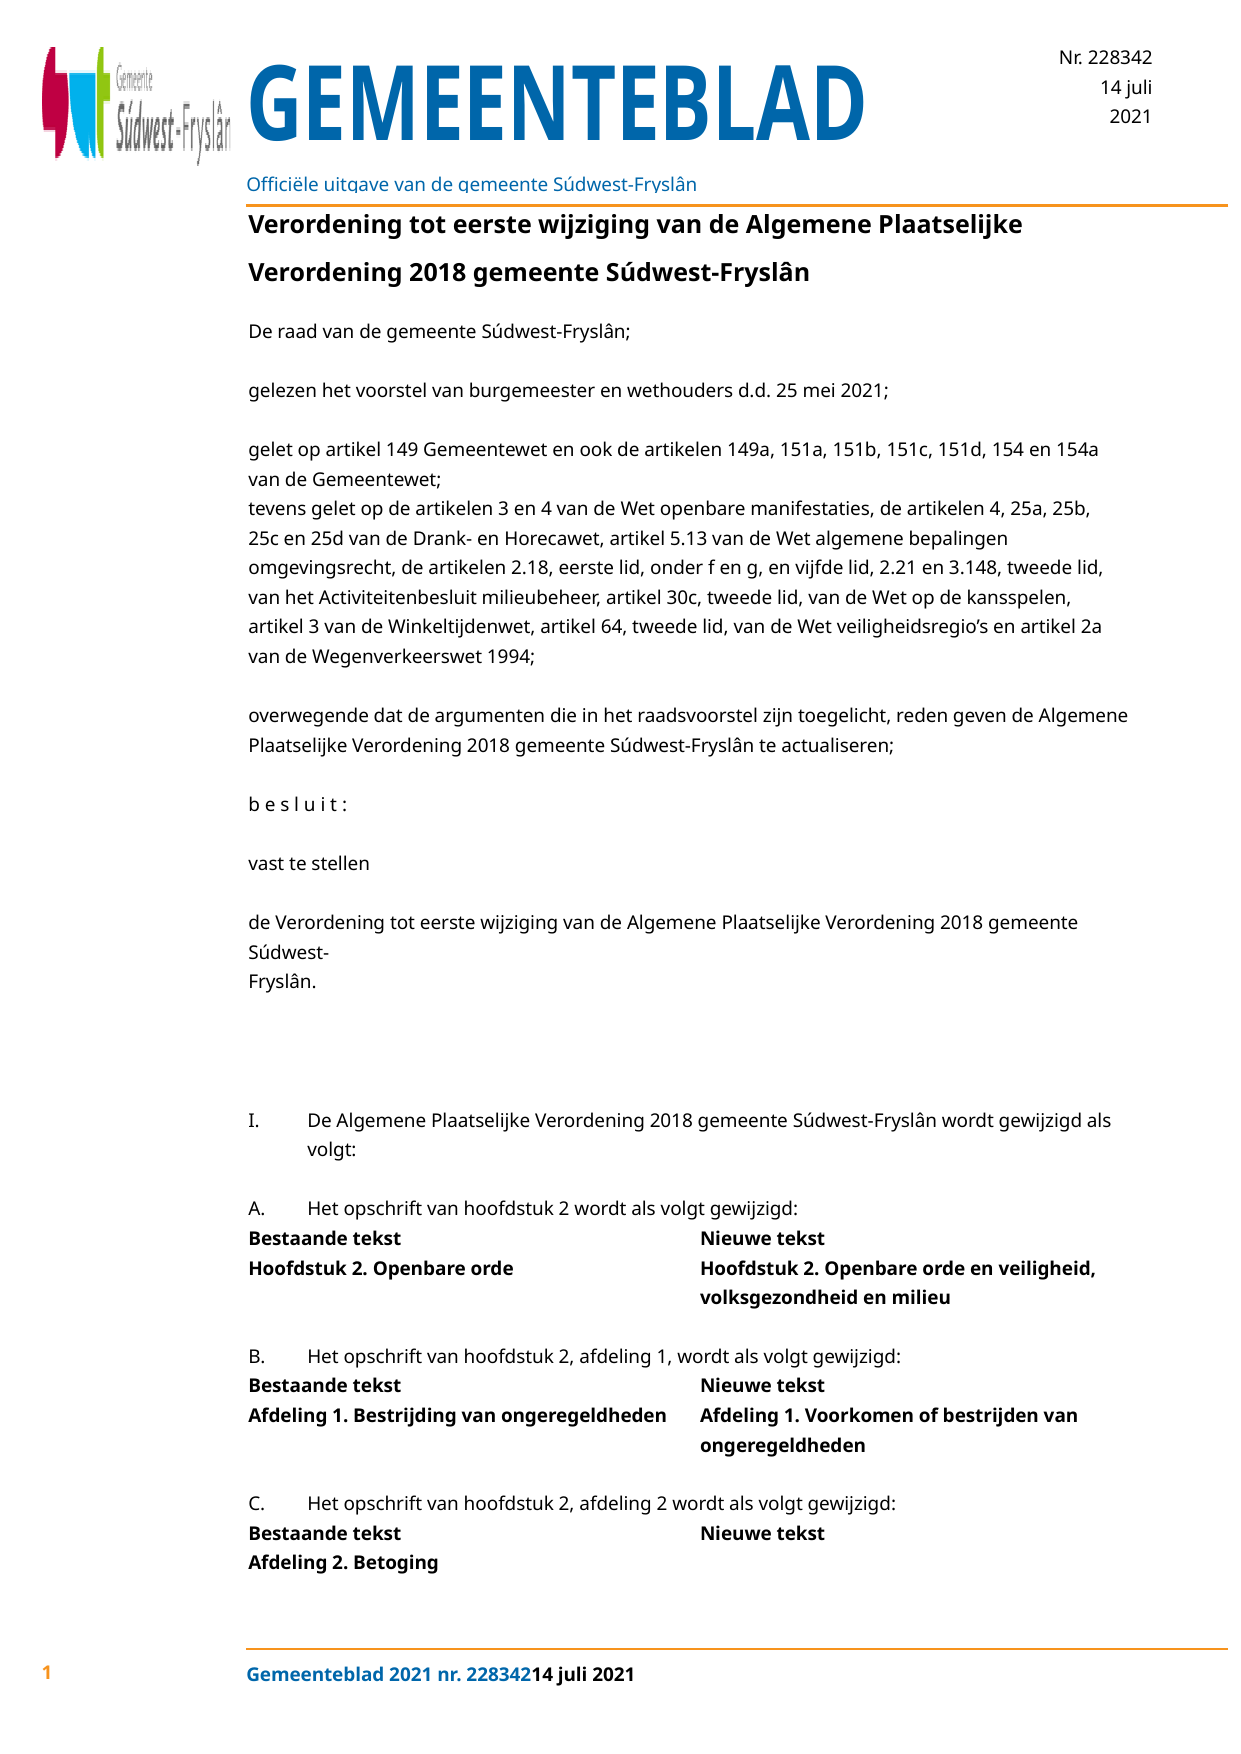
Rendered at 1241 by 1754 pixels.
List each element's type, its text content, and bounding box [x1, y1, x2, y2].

text De raad van de gemeente Súdwest-Fryslân; [248, 318, 1152, 344]
table_header Bestaande tekst Hoofdstuk 2. Openbare orde [248, 1225, 700, 1310]
text de Verordening tot eerste wijziging van de Algemene Plaatselijke Verordening 2018 gemeente Súdwest- [248, 909, 1152, 965]
text Verordening tot eerste wijziging van de Algemene Plaatselijke Verordening 2018 gemeente Súdwest-Fryslân [248, 207, 1152, 288]
text vast te stellen [248, 850, 1152, 876]
text omgevingsrecht, de artikelen 2.18, eerste lid, onder f en g, en vijfde lid, 2.21 en 3.148, tweede lid, [248, 554, 1152, 580]
list Het opschrift van hoofdstuk 2 wordt als volgt gewijzigd: [248, 1196, 1152, 1221]
table_header Bestaande tekst Afdeling 1. Bestrijding van ongeregeldheden [248, 1373, 700, 1457]
text van de Wegenverkeerswet 1994; [248, 643, 1152, 669]
text b e s l u i t : [248, 791, 1152, 817]
text van de Gemeentewet; [248, 466, 1152, 492]
table_header Nieuwe tekst Hoofdstuk 2. Openbare orde en veiligheid, volksgezondheid en milieu [700, 1225, 1152, 1310]
list Het opschrift van hoofdstuk 2, afdeling 1, wordt als volgt gewijzigd: [248, 1343, 1152, 1369]
text overwegende dat de argumenten die in het raadsvoorstel zijn toegelicht, reden geven de Algemene [248, 702, 1152, 728]
text Fryslân. [248, 969, 1152, 994]
list Het opschrift van hoofdstuk 2, afdeling 2 wordt als volgt gewijzigd: [248, 1490, 1152, 1516]
text gelezen het voorstel van burgemeester en wethouders d.d. 25 mei 2021; [248, 377, 1152, 403]
text artikel 3 van de Winkeltijdenwet, artikel 64, tweede lid, van de Wet veiligheidsregio’s en artikel 2a [248, 614, 1152, 639]
table_header Bestaande tekst Afdeling 2. Betoging [248, 1520, 700, 1575]
text gelet op artikel 149 Gemeentewet en ook de artikelen 149a, 151a, 151b, 151c, 151d, 154 en 154a [248, 436, 1152, 462]
list De Algemene Plaatselijke Verordening 2018 gemeente Súdwest-Fryslân wordt gewijzigd als volgt: [248, 1107, 1152, 1162]
text van het Activiteitenbesluit milieubeheer, artikel 30c, tweede lid, van de Wet op de kansspelen, [248, 584, 1152, 610]
text tevens gelet op de artikelen 3 en 4 van de Wet openbare manifestaties, de artikelen 4, 25a, 25b, [248, 495, 1152, 521]
table_header Nieuwe tekst [700, 1520, 1152, 1575]
text 25c en 25d van de Drank- en Horecawet, artikel 5.13 van de Wet algemene bepalingen [248, 525, 1152, 551]
picture [41, 47, 231, 172]
table_header Nieuwe tekst Afdeling 1. Voorkomen of bestrijden van ongeregeldheden [700, 1373, 1152, 1457]
text Plaatselijke Verordening 2018 gemeente Súdwest-Fryslân te actualiseren; [248, 732, 1152, 758]
